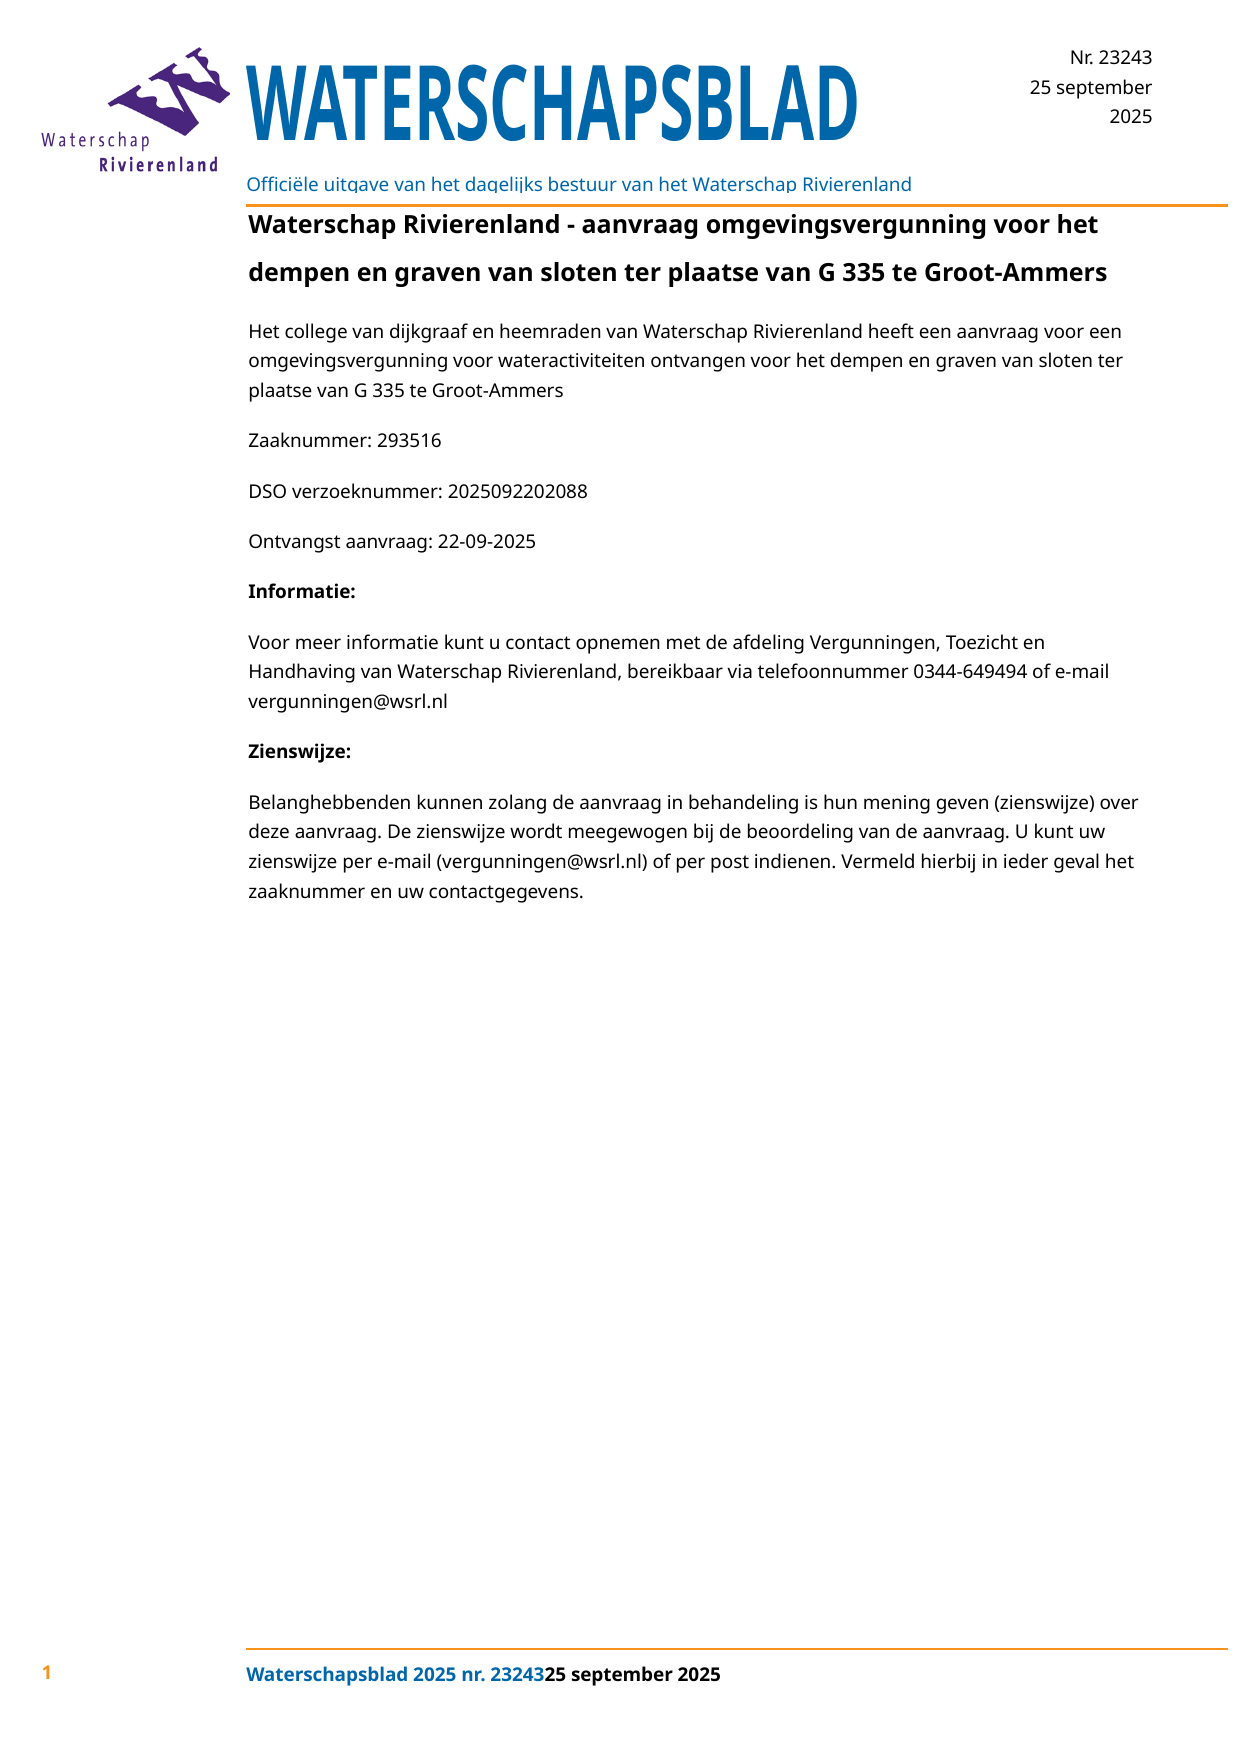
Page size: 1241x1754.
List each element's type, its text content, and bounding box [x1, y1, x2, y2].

text Waterschap Rivierenland - aanvraag omgevingsvergunning voor het dempen en graven van sloten ter plaatse van G 335 te Groot-Ammers [248, 207, 1152, 288]
text DSO verzoeknummer: 2025092202088 [248, 478, 1152, 504]
text Belanghebbenden kunnen zolang de aanvraag in behandeling is hun mening geven (zienswijze) over deze aanvraag. De zienswijze wordt meegewogen bij de beoordeling van de aanvraag. U kunt uw zienswijze per e-mail (vergunningen@wsrl.nl) of per post indienen. Vermeld hierbij in ieder geval het zaaknummer en uw contactgegevens. [248, 789, 1152, 904]
picture [41, 47, 231, 172]
text Ontvangst aanvraag: 22-09-2025 [248, 528, 1152, 554]
text Zienswijze: [248, 739, 1152, 764]
text Het college van dijkgraaf en heemraden van Waterschap Rivierenland heeft een aanvraag voor een omgevingsvergunning voor wateractiviteiten ontvangen voor het dempen en graven van sloten ter plaatse van G 335 te Groot-Ammers [248, 318, 1152, 403]
text Informatie: [248, 579, 1152, 604]
text Voor meer informatie kunt u contact opnemen met de afdeling Vergunningen, Toezicht en Handhaving van Waterschap Rivierenland, bereikbaar via telefoonnummer 0344-649494 of e-mail vergunningen@wsrl.nl [248, 629, 1152, 714]
text Zaaknummer: 293516 [248, 427, 1152, 453]
